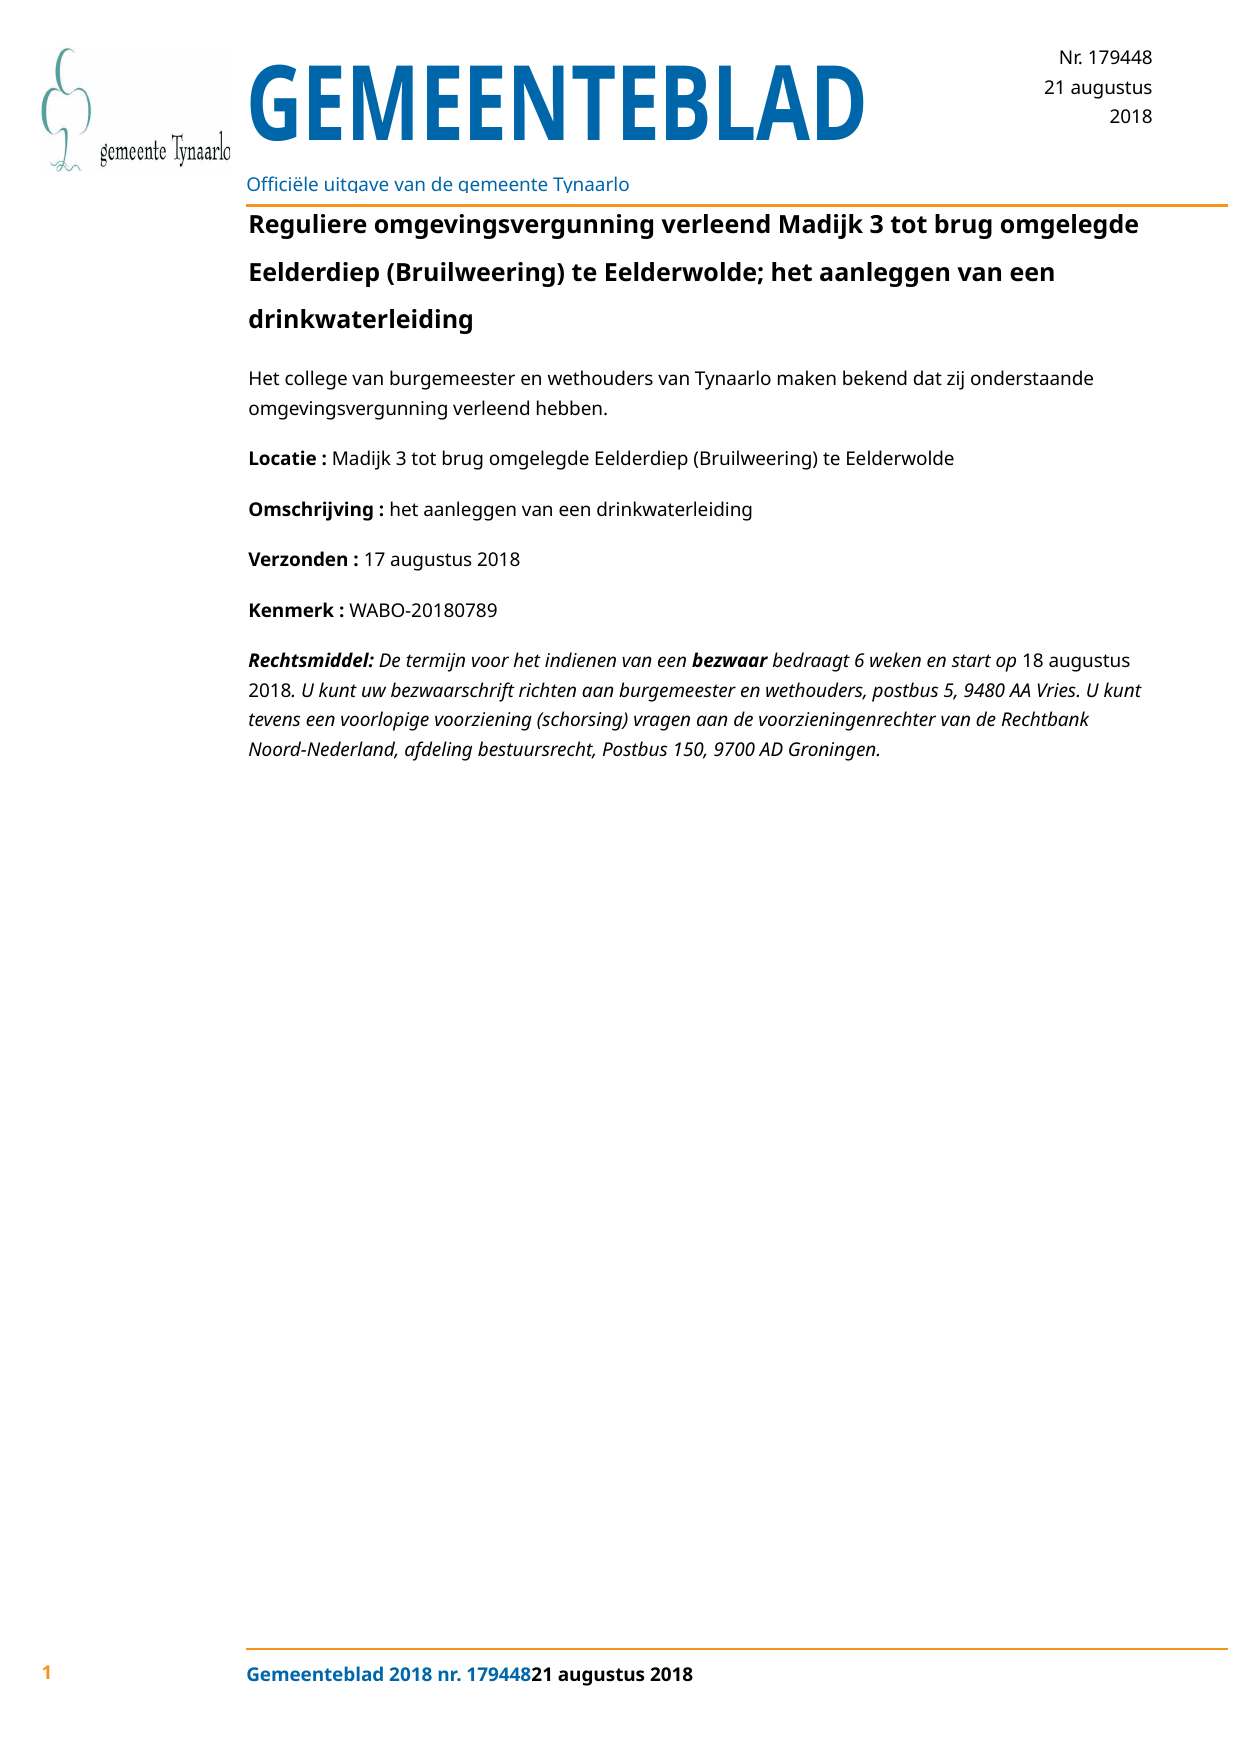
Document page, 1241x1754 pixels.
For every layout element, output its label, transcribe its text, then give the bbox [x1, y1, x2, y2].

text Verzonden : 17 augustus 2018 [248, 546, 1152, 572]
text Locatie : Madijk 3 tot brug omgelegde Eelderdiep (Bruilweering) te Eelderwolde [248, 446, 1152, 471]
text Het college van burgemeester en wethouders van Tynaarlo maken bekend dat zij onderstaande omgevingsvergunning verleend hebben. [248, 366, 1152, 421]
text Rechtsmiddel: De termijn voor het indienen van een bezwaar bedraagt 6 weken en start op 18 augustus 2018. U kunt uw bezwaarschrift richten aan burgemeester en wethouders, postbus 5, 9480 AA Vries. U kunt tevens een voorlopige voorziening (schorsing) vragen aan de voorzieningenrechter van de Rechtbank Noord-Nederland, afdeling bestuursrecht, Postbus 150, 9700 AD Groningen. [248, 647, 1152, 762]
text Omschrijving : het aanleggen van een drinkwaterleiding [248, 496, 1152, 522]
picture [41, 47, 231, 172]
text Reguliere omgevingsvergunning verleend Madijk 3 tot brug omgelegde Eelderdiep (Bruilweering) te Eelderwolde; het aanleggen van een drinkwaterleiding [248, 207, 1152, 336]
text Kenmerk : WABO-20180789 [248, 597, 1152, 622]
